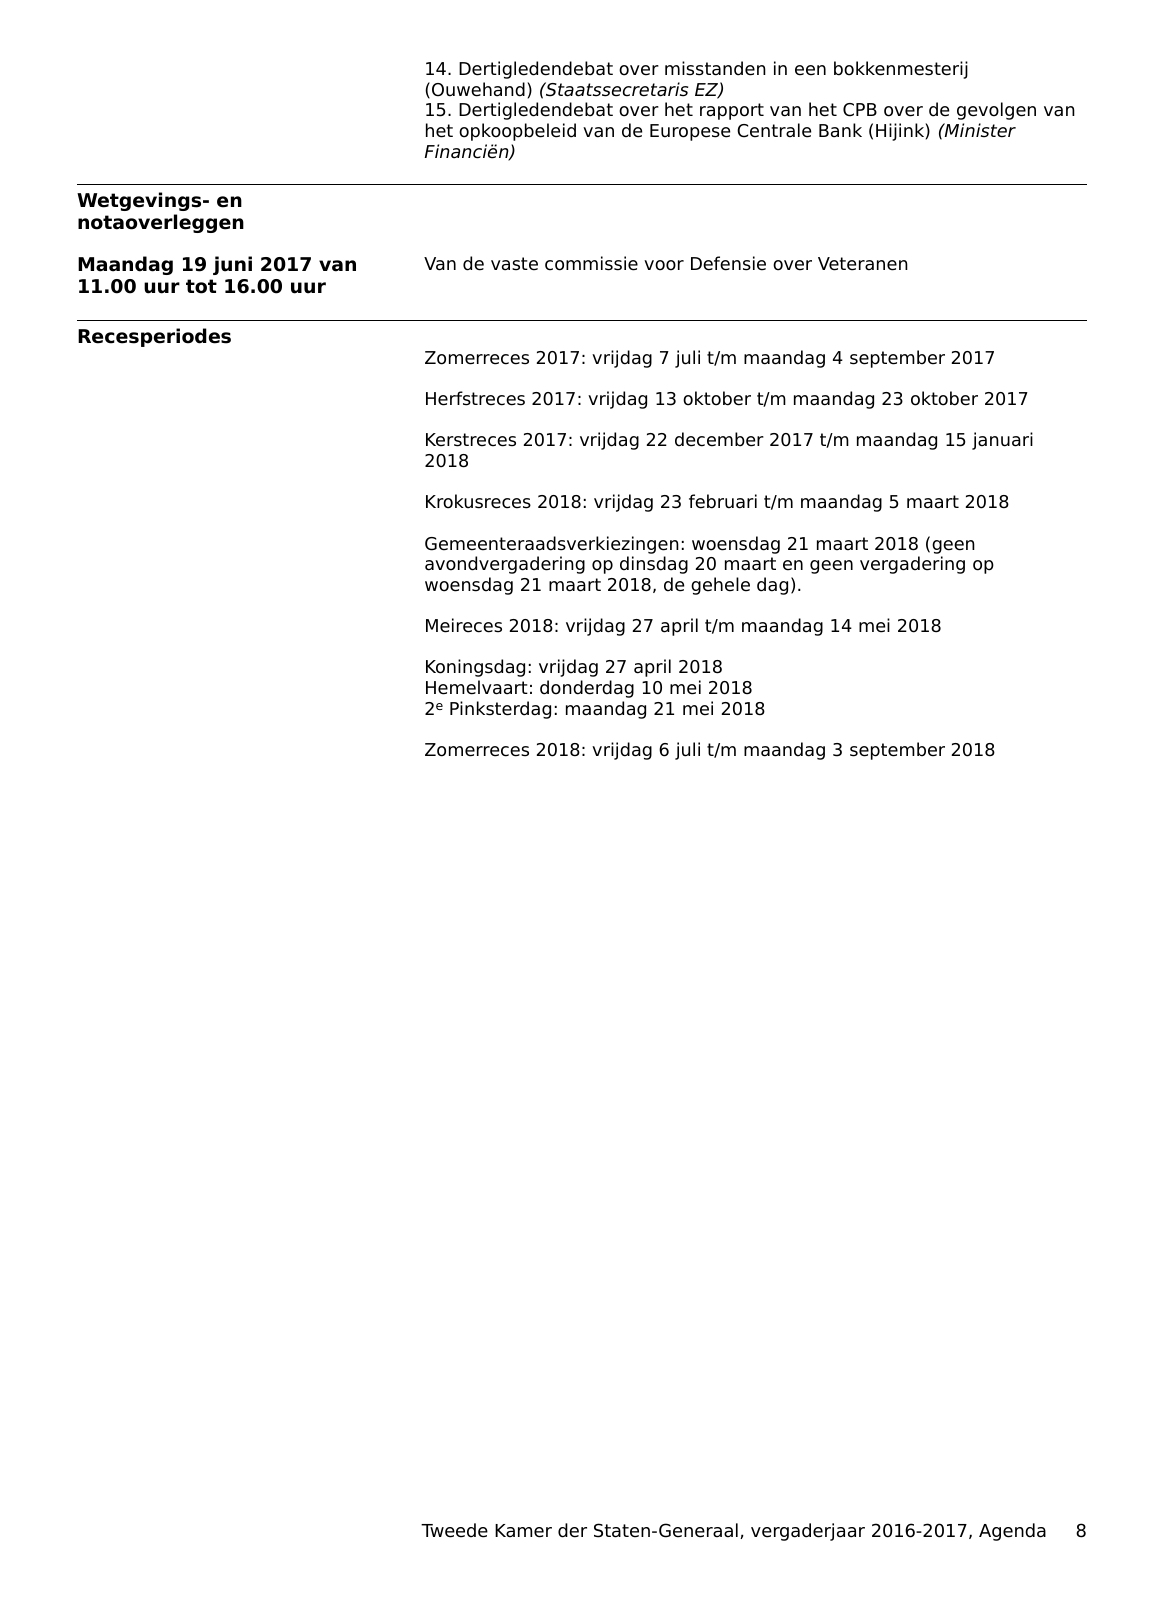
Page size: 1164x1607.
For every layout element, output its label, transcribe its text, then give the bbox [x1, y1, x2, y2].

table_cell [418, 513, 1087, 533]
table_cell Krokusreces 2018: vrijdag 23 februari t/m maandag 5 maart 2018 [418, 492, 1087, 513]
table_cell [77, 740, 401, 760]
table_cell Hemelvaart: donderdag 10 mei 2018 [418, 678, 1087, 698]
table_cell [401, 657, 418, 678]
table_cell [77, 472, 401, 492]
table_cell [401, 254, 418, 298]
table_cell [401, 472, 418, 492]
table_cell Herfstreces 2017: vrijdag 13 oktober t/m maandag 23 oktober 2017 [418, 389, 1087, 410]
table_cell [401, 348, 418, 368]
table_cell [77, 348, 401, 368]
table_cell [77, 100, 401, 162]
table_cell Zomerreces 2018: vrijdag 6 juli t/m maandag 3 september 2018 [418, 740, 1087, 760]
table_header Recesperiodes [77, 321, 401, 348]
table_cell Maandag 19 juni 2017 van 11.00 uur tot 16.00 uur [77, 254, 401, 298]
table_cell [77, 595, 401, 616]
table_cell [418, 410, 1087, 430]
table_cell [401, 234, 418, 254]
table_cell [418, 637, 1087, 657]
table_header [418, 185, 1087, 234]
table_cell [77, 678, 401, 698]
table_cell [401, 389, 418, 410]
table_cell Zomerreces 2017: vrijdag 7 juli t/m maandag 4 september 2017 [418, 348, 1087, 368]
table_cell [77, 59, 401, 100]
table_cell 14. Dertigledendebat over misstanden in een bokkenmesterij (Ouwehand) (Staatssecretaris EZ) [418, 59, 1087, 100]
table_cell [418, 595, 1087, 616]
table_cell [77, 234, 401, 254]
table_cell Kerstreces 2017: vrijdag 22 december 2017 t/m maandag 15 januari 2018 [418, 430, 1087, 472]
table_header [418, 321, 1087, 348]
table_cell [401, 369, 418, 389]
table_cell [401, 410, 418, 430]
table_cell [418, 472, 1087, 492]
table_cell [418, 719, 1087, 740]
table_cell [77, 430, 401, 472]
table_cell Meireces 2018: vrijdag 27 april t/m maandag 14 mei 2018 [418, 616, 1087, 637]
table_cell [77, 410, 401, 430]
table_cell [401, 492, 418, 513]
table_cell [401, 740, 418, 760]
table_cell [401, 59, 418, 100]
table_cell Gemeenteraadsverkiezingen: woensdag 21 maart 2018 (geen avondvergadering op dinsdag 20 maart en geen vergadering op woensdag 21 maart 2018, de gehele dag). [418, 534, 1087, 595]
table_cell 15. Dertigledendebat over het rapport van het CPB over de gevolgen van het opkoopbeleid van de Europese Centrale Bank (Hijink) (Minister Financiën) [418, 100, 1087, 162]
table_cell [77, 492, 401, 513]
table_cell [77, 699, 401, 719]
table_cell [401, 100, 418, 162]
table_cell [77, 369, 401, 389]
table_cell [401, 678, 418, 698]
table_cell [401, 595, 418, 616]
table_cell [77, 637, 401, 657]
table_cell [418, 234, 1087, 254]
table_cell [401, 719, 418, 740]
table_cell 2e Pinksterdag: maandag 21 mei 2018 [418, 699, 1087, 719]
table_header Wetgevings- en notaoverleggen [77, 185, 401, 234]
table_cell [401, 637, 418, 657]
table_cell [77, 534, 401, 595]
table_cell [418, 369, 1087, 389]
table_cell [77, 513, 401, 533]
table_cell Van de vaste commissie voor Defensie over Veteranen [418, 254, 1087, 298]
table_header [401, 321, 418, 348]
table_cell [401, 616, 418, 637]
table_cell [77, 719, 401, 740]
table_header [401, 185, 418, 234]
table_cell [77, 616, 401, 637]
table_cell [77, 389, 401, 410]
table_cell [77, 657, 401, 678]
table_cell [401, 534, 418, 595]
table_cell [401, 513, 418, 533]
table_cell [401, 699, 418, 719]
table_cell [401, 430, 418, 472]
table_cell Koningsdag: vrijdag 27 april 2018 [418, 657, 1087, 678]
